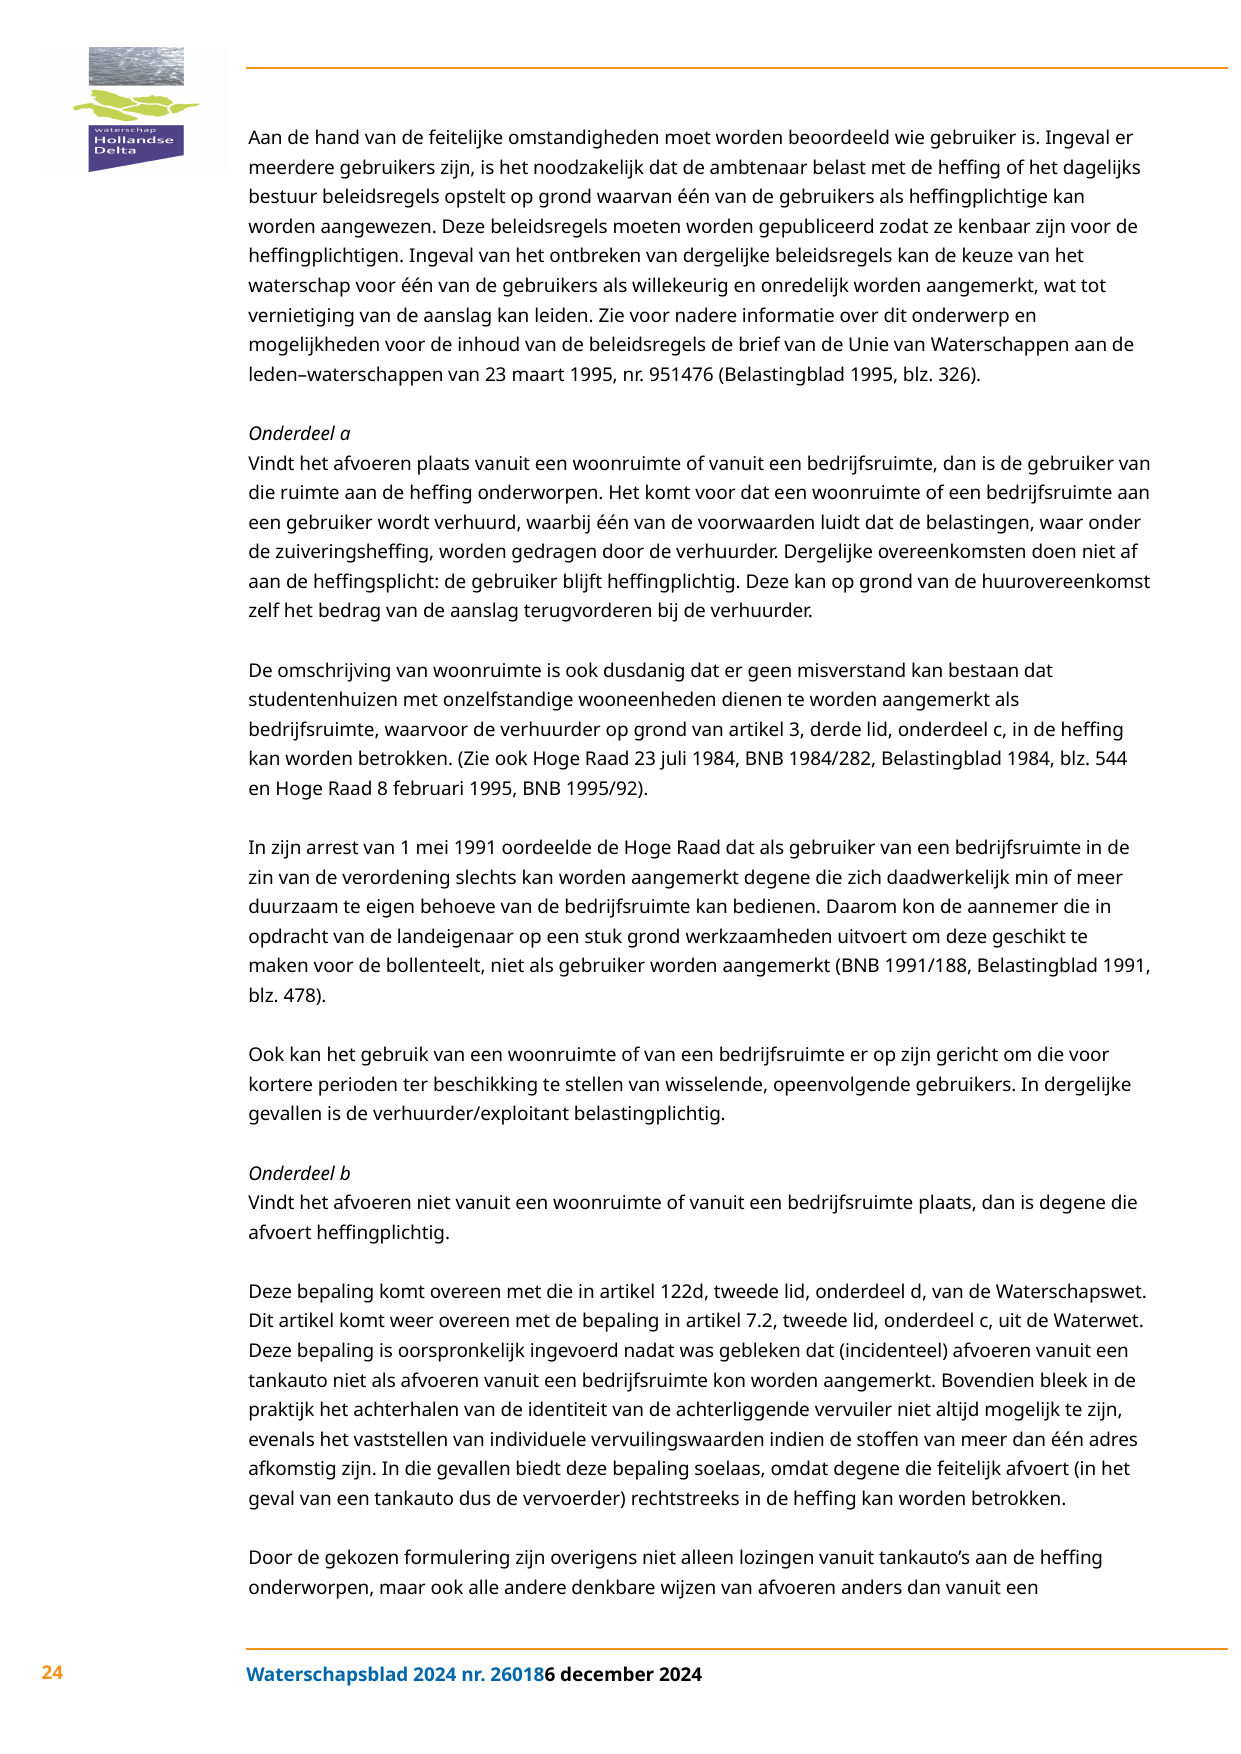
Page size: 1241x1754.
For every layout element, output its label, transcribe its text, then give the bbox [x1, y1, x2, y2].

text Door de gekozen formulering zijn overigens niet alleen lozingen vanuit tankauto’s aan de heffing onderworpen, maar ook alle andere denkbare wijzen van afvoeren anders dan vanuit een [248, 1544, 1152, 1600]
picture [41, 47, 231, 172]
text In zijn arrest van 1 mei 1991 oordeelde de Hoge Raad dat als gebruiker van een bedrijfsruimte in de zin van de verordening slechts kan worden aangemerkt degene die zich daadwerkelijk min of meer duurzaam te eigen behoeve van de bedrijfsruimte kan bedienen. Daarom kon de aannemer die in opdracht van de landeigenaar op een stuk grond werkzaamheden uitvoert om deze geschikt te maken voor de bollenteelt, niet als gebruiker worden aangemerkt (BNB 1991/188, Belastingblad 1991, blz. 478). [248, 834, 1152, 1008]
text Deze bepaling komt overeen met die in artikel 122d, tweede lid, onderdeel d, van de Waterschapswet. Dit artikel komt weer overeen met de bepaling in artikel 7.2, tweede lid, onderdeel c, uit de Waterwet. Deze bepaling is oorspronkelijk ingevoerd nadat was gebleken dat (incidenteel) afvoeren vanuit een tankauto niet als afvoeren vanuit een bedrijfsruimte kon worden aangemerkt. Bovendien bleek in de praktijk het achterhalen van de identiteit van de achterliggende vervuiler niet altijd mogelijk te zijn, evenals het vaststellen van individuele vervuilingswaarden indien de stoffen van meer dan één adres afkomstig zijn. In die gevallen biedt deze bepaling soelaas, omdat degene die feitelijk afvoert (in het geval van een tankauto dus de vervoerder) rechtstreeks in de heffing kan worden betrokken. [248, 1278, 1152, 1511]
text De omschrijving van woonruimte is ook dusdanig dat er geen misverstand kan bestaan dat studentenhuizen met onzelfstandige wooneenheden dienen te worden aangemerkt als bedrijfsruimte, waarvoor de verhuurder op grond van artikel 3, derde lid, onderdeel c, in de heffing kan worden betrokken. (Zie ook Hoge Raad 23 juli 1984, BNB 1984/282, Belastingblad 1984, blz. 544 en Hoge Raad 8 februari 1995, BNB 1995/92). [248, 657, 1152, 801]
text Vindt het afvoeren niet vanuit een woonruimte of vanuit een bedrijfsruimte plaats, dan is degene die afvoert heffingplichtig. [248, 1189, 1152, 1245]
text Vindt het afvoeren plaats vanuit een woonruimte of vanuit een bedrijfsruimte, dan is de gebruiker van die ruimte aan de heffing onderworpen. Het komt voor dat een woonruimte of een bedrijfsruimte aan een gebruiker wordt verhuurd, waarbij één van de voorwaarden luidt dat de belastingen, waar onder de zuiveringsheffing, worden gedragen door de verhuurder. Dergelijke overeenkomsten doen niet af aan de heffingsplicht: de gebruiker blijft heffingplichtig. Deze kan op grond van de huurovereenkomst zelf het bedrag van de aanslag terugvorderen bij de verhuurder. [248, 450, 1152, 623]
text Onderdeel b [248, 1160, 1152, 1186]
text Ook kan het gebruik van een woonruimte of van een bedrijfsruimte er op zijn gericht om die voor kortere perioden ter beschikking te stellen van wisselende, opeenvolgende gebruikers. In dergelijke gevallen is de verhuurder/exploitant belastingplichtig. [248, 1041, 1152, 1126]
text Onderdeel a [248, 420, 1152, 446]
text Aan de hand van de feitelijke omstandigheden moet worden beoordeeld wie gebruiker is. Ingeval er meerdere gebruikers zijn, is het noodzakelijk dat de ambtenaar belast met de heffing of het dagelijks bestuur beleidsregels opstelt op grond waarvan één van de gebruikers als heffingplichtige kan worden aangewezen. Deze beleidsregels moeten worden gepubliceerd zodat ze kenbaar zijn voor de heffingplichtigen. Ingeval van het ontbreken van dergelijke beleidsregels kan de keuze van het waterschap voor één van de gebruikers als willekeurig en onredelijk worden aangemerkt, wat tot vernietiging van de aanslag kan leiden. Zie voor nadere informatie over dit onderwerp en mogelijkheden voor de inhoud van de beleidsregels de brief van de Unie van Waterschappen aan de leden–waterschappen van 23 maart 1995, nr. 951476 (Belastingblad 1995, blz. 326). [248, 124, 1152, 387]
